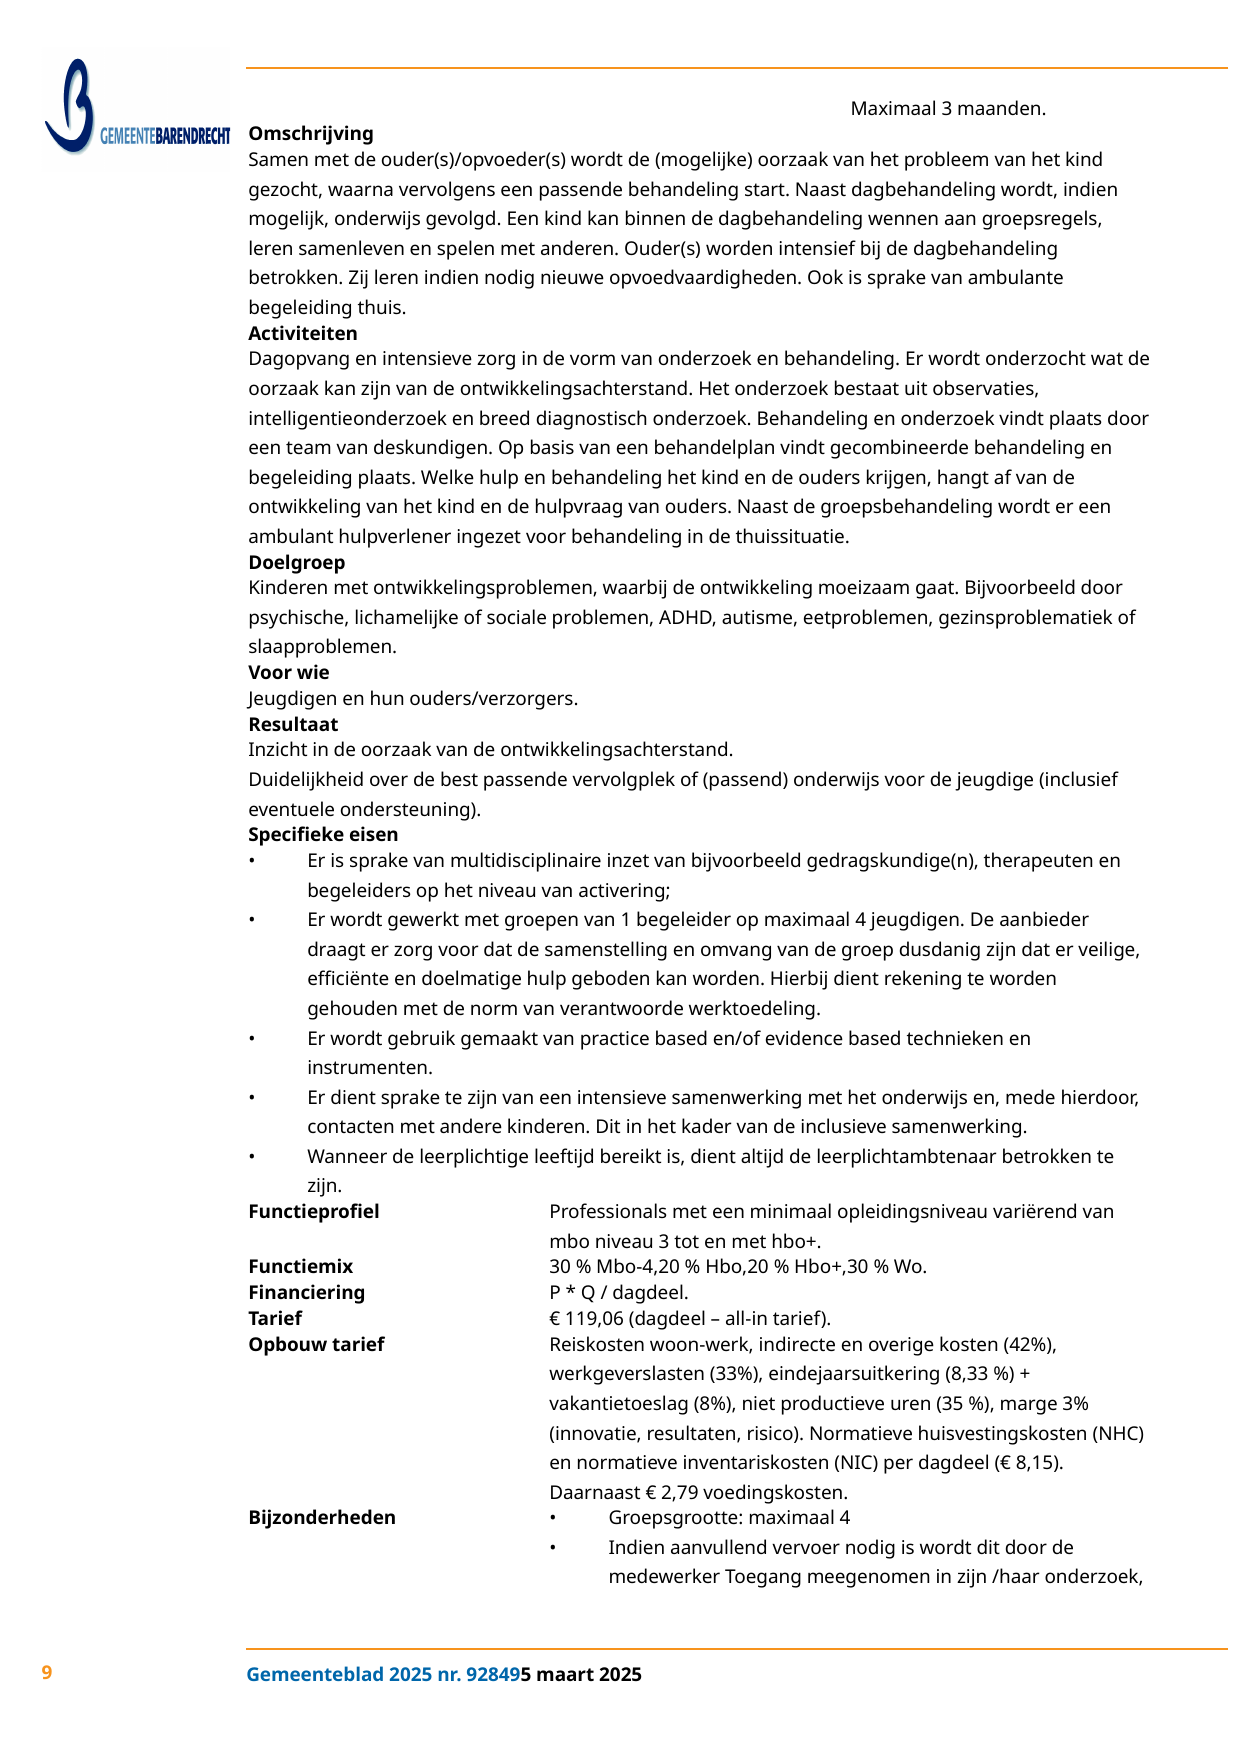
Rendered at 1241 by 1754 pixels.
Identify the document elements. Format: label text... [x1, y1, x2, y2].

table_cell [850, 660, 1152, 685]
table_cell Tarief [248, 1305, 549, 1331]
table_cell Professionals met een minimaal opleidingsniveau variërend van mbo niveau 3 tot en met hbo+. [549, 1199, 1152, 1254]
table_cell Opbouw tarief [248, 1331, 549, 1504]
table_cell Functiemix [248, 1254, 549, 1279]
table_cell Omschrijving [248, 121, 1152, 146]
table_cell Functieprofiel [248, 1199, 549, 1254]
table_cell Specifieke eisen [248, 822, 1152, 847]
table_cell [248, 95, 850, 121]
table_cell Bijzonderheden [248, 1505, 549, 1589]
table_cell Resultaat [248, 711, 1152, 737]
table_cell Samen met de ouder(s)/opvoeder(s) wordt de (mogelijke) oorzaak van het probleem van het kind gezocht, waarna vervolgens een passende behandeling start. Naast dagbehandeling wordt, indien mogelijk, onderwijs gevolgd. Een kind kan binnen de dagbehandeling wennen aan groepsregels, leren samenleven en spelen met anderen. Ouder(s) worden intensief bij de dagbehandeling betrokken. Zij leren indien nodig nieuwe opvoedvaardigheden. Ook is sprake van ambulante begeleiding thuis. [248, 146, 1152, 320]
table_cell P * Q / dagdeel. [549, 1280, 1152, 1305]
table_cell Dagopvang en intensieve zorg in de vorm van onderzoek en behandeling. Er wordt onderzocht wat de oorzaak kan zijn van de ontwikkelingsachterstand. Het onderzoek bestaat uit observaties, intelligentieonderzoek en breed diagnostisch onderzoek. Behandeling en onderzoek vindt plaats door een team van deskundigen. Op basis van een behandelplan vindt gecombineerde behandeling en begeleiding plaats. Welke hulp en behandeling het kind en de ouders krijgen, hangt af van de ontwikkeling van het kind en de hulpvraag van ouders. Naast de groepsbehandeling wordt er een ambulant hulpverlener ingezet voor behandeling in de thuissituatie. [248, 346, 1152, 549]
table_cell Jeugdigen en hun ouders/verzorgers. [248, 685, 1152, 711]
table_cell Maximaal 3 maanden. [850, 95, 1152, 121]
table_cell Activiteiten [248, 320, 1152, 346]
table_cell Kinderen met ontwikkelingsproblemen, waarbij de ontwikkeling moeizaam gaat. Bijvoorbeeld door psychische, lichamelijke of sociale problemen, ADHD, autisme, eetproblemen, gezinsproblematiek of slaapproblemen. [248, 575, 1152, 659]
table_cell Inzicht in de oorzaak van de ontwikkelingsachterstand. Duidelijkheid over de best passende vervolgplek of (passend) onderwijs voor de jeugdige (inclusief eventuele ondersteuning). [248, 737, 1152, 822]
picture [41, 47, 231, 172]
table_cell 30 % Mbo-4,20 % Hbo,20 % Hbo+,30 % Wo. [549, 1254, 1152, 1279]
table_cell Er is sprake van multidisciplinaire inzet van bijvoorbeeld gedragskundige(n), therapeuten en begeleiders op het niveau van activering; Er wordt gewerkt met groepen van 1 begeleider op maximaal 4 jeugdigen. De aanbieder draagt er zorg voor dat de samenstelling en omvang van de groep dusdanig zijn dat er veilige, efficiënte en doelmatige hulp geboden kan worden. Hierbij dient rekening te worden gehouden met de norm van verantwoorde werktoedeling. Er wordt gebruik gemaakt van practice based en/of evidence based technieken en instrumenten. Er dient sprake te zijn van een intensieve samenwerking met het onderwijs en, mede hierdoor, contacten met andere kinderen. Dit in het kader van de inclusieve samenwerking. Wanneer de leerplichtige leeftijd bereikt is, dient altijd de leerplichtambtenaar betrokken te zijn. [248, 847, 1152, 1198]
table_cell Financiering [248, 1280, 549, 1305]
table_cell Groepsgrootte: maximaal 4 Indien aanvullend vervoer nodig is wordt dit door de medewerker Toegang meegenomen in zijn /haar onderzoek, [549, 1505, 1152, 1589]
table_cell Voor wie [248, 660, 850, 685]
table_cell Doelgroep [248, 549, 1152, 574]
table_cell € 119,06 (dagdeel – all-in tarief). [549, 1305, 1152, 1331]
table_cell Reiskosten woon-werk, indirecte en overige kosten (42%), werkgeverslasten (33%), eindejaarsuitkering (8,33 %) + vakantietoeslag (8%), niet productieve uren (35 %), marge 3% (innovatie, resultaten, risico). Normatieve huisvestingskosten (NHC) en normatieve inventariskosten (NIC) per dagdeel (€ 8,15). Daarnaast € 2,79 voedingskosten. [549, 1331, 1152, 1504]
